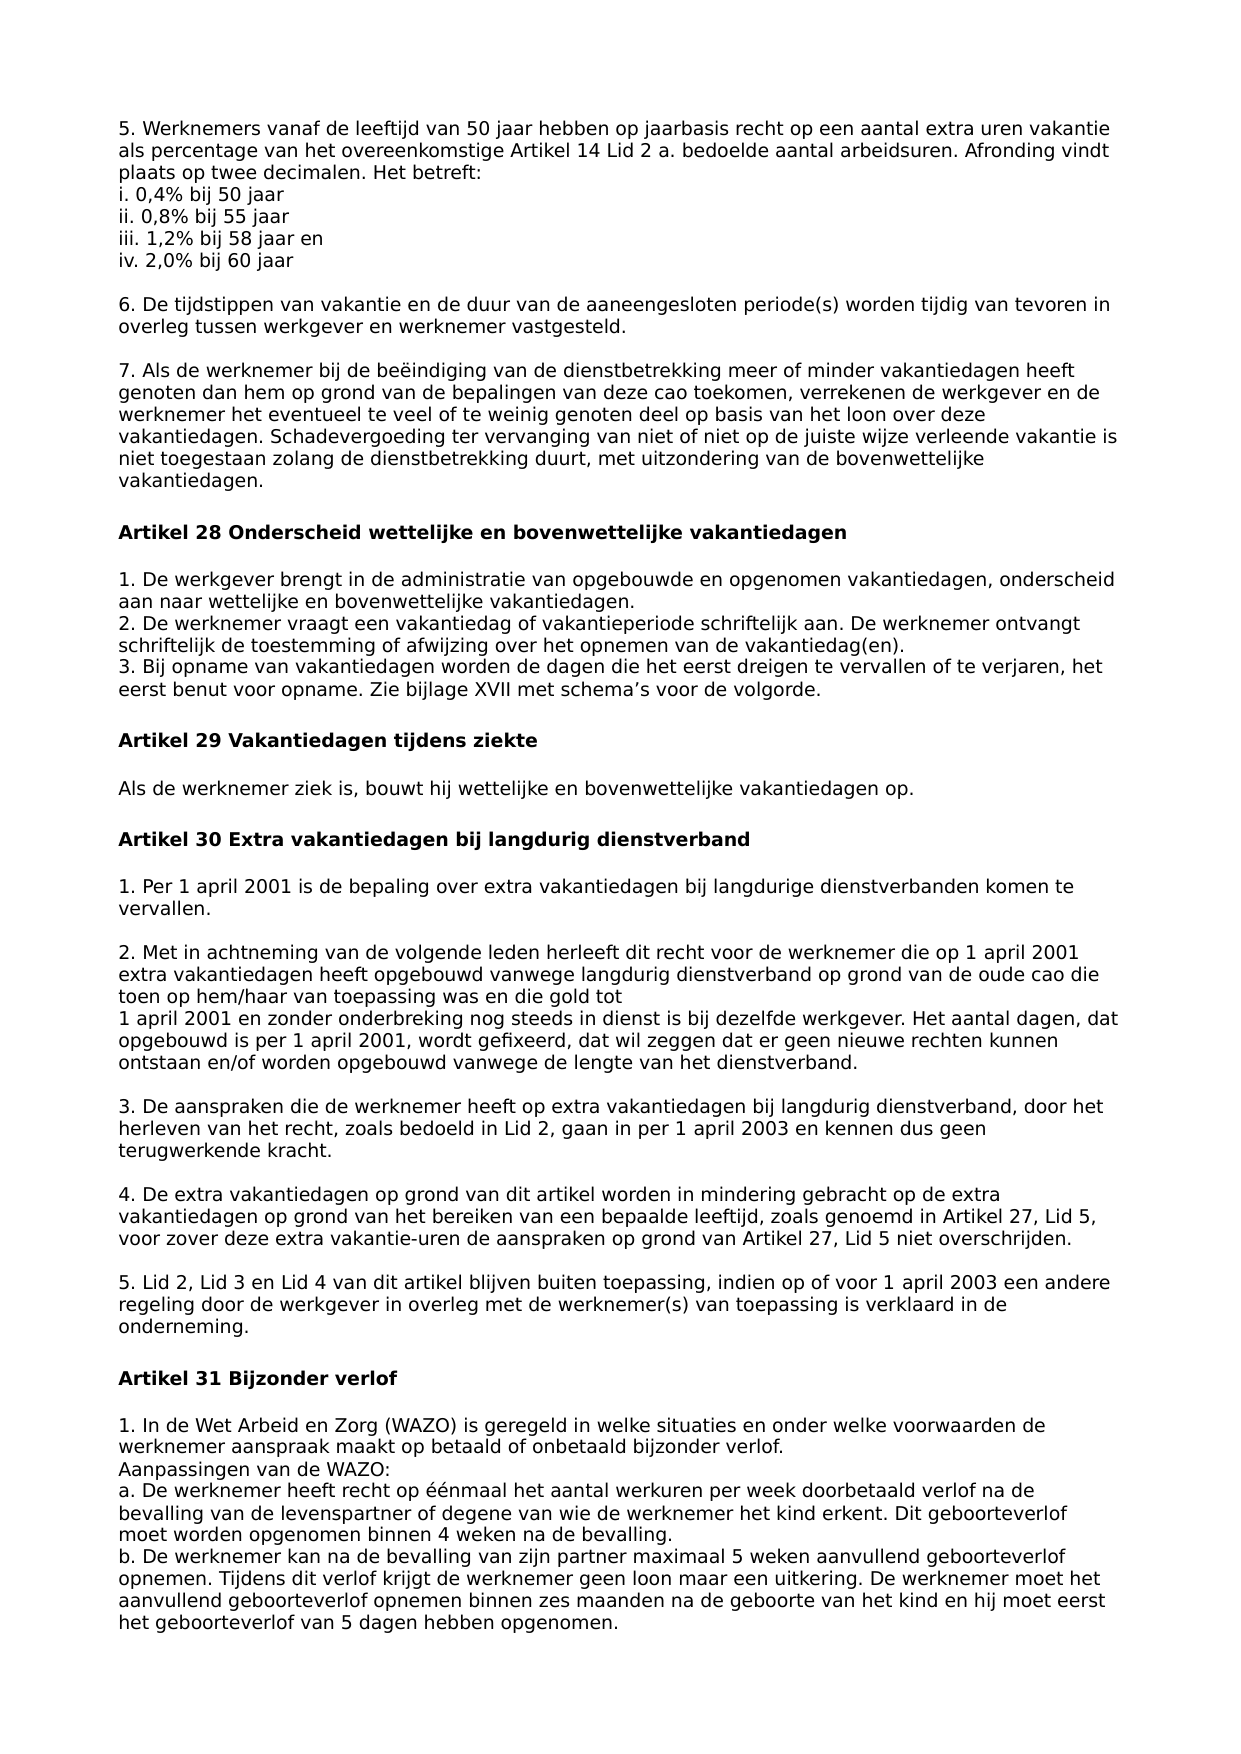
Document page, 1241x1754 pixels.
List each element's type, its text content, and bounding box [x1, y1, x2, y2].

text a. De werknemer heeft recht op éénmaal het aantal werkuren per week doorbetaald verlof na de bevalling van de levenspartner of degene van wie de werknemer het kind erkent. Dit geboorteverlof moet worden opgenomen binnen 4 weken na de bevalling. [118, 1480, 1122, 1546]
text 1. In de Wet Arbeid en Zorg (WAZO) is geregeld in welke situaties en onder welke voorwaarden de werknemer aanspraak maakt op betaald of onbetaald bijzonder verlof. [118, 1414, 1122, 1458]
text 1 april 2001 en zonder onderbreking nog steeds in dienst is bij dezelfde werkgever. Het aantal dagen, dat opgebouwd is per 1 april 2001, wordt gefixeerd, dat wil zeggen dat er geen nieuwe rechten kunnen ontstaan en/of worden opgebouwd vanwege de lengte van het dienstverband. [118, 1008, 1122, 1074]
subtitle Artikel 29 Vakantiedagen tijdens ziekte [118, 730, 1122, 752]
text b. De werknemer kan na de bevalling van zijn partner maximaal 5 weken aanvullend geboorteverlof opnemen. Tijdens dit verlof krijgt de werknemer geen loon maar een uitkering. De werknemer moet het aanvullend geboorteverlof opnemen binnen zes maanden na de geboorte van het kind en hij moet eerst het geboorteverlof van 5 dagen hebben opgenomen. [118, 1546, 1122, 1634]
text Aanpassingen van de WAZO: [118, 1458, 1122, 1480]
text Als de werknemer ziek is, bouwt hij wettelijke en bovenwettelijke vakantiedagen op. [118, 777, 1122, 799]
text 5. Lid 2, Lid 3 en Lid 4 van dit artikel blijven buiten toepassing, indien op of voor 1 april 2003 een andere regeling door de werkgever in overleg met de werknemer(s) van toepassing is verklaard in de onderneming. [118, 1272, 1122, 1337]
text 6. De tijdstippen van vakantie en de duur van de aaneengesloten periode(s) worden tijdig van tevoren in overleg tussen werkgever en werknemer vastgesteld. [118, 294, 1122, 338]
text 4. De extra vakantiedagen op grond van dit artikel worden in mindering gebracht op de extra vakantiedagen op grond van het bereiken van een bepaalde leeftijd, zoals genoemd in Artikel 27, Lid 5, voor zover deze extra vakantie-uren de aanspraken op grond van Artikel 27, Lid 5 niet overschrijden. [118, 1184, 1122, 1250]
text iv. 2,0% bij 60 jaar [118, 250, 1122, 272]
text 2. De werknemer vraagt een vakantiedag of vakantieperiode schriftelijk aan. De werknemer ontvangt schriftelijk de toestemming of afwijzing over het opnemen van de vakantiedag(en). [118, 612, 1122, 656]
text 5. Werknemers vanaf de leeftijd van 50 jaar hebben op jaarbasis recht op een aantal extra uren vakantie als percentage van het overeenkomstige Artikel 14 Lid 2 a. bedoelde aantal arbeidsuren. Afronding vindt plaats op twee decimalen. Het betreft: [118, 118, 1122, 184]
subtitle Artikel 28 Onderscheid wettelijke en bovenwettelijke vakantiedagen [118, 522, 1122, 543]
text iii. 1,2% bij 58 jaar en [118, 228, 1122, 250]
text 3. Bij opname van vakantiedagen worden de dagen die het eerst dreigen te vervallen of te verjaren, het eerst benut voor opname. Zie bijlage XVII met schema’s voor de volgorde. [118, 656, 1122, 700]
subtitle Artikel 31 Bijzonder verlof [118, 1367, 1122, 1389]
text ii. 0,8% bij 55 jaar [118, 206, 1122, 228]
text 3. De aanspraken die de werknemer heeft op extra vakantiedagen bij langdurig dienstverband, door het herleven van het recht, zoals bedoeld in Lid 2, gaan in per 1 april 2003 en kennen dus geen terugwerkende kracht. [118, 1096, 1122, 1162]
text 2. Met in achtneming van de volgende leden herleeft dit recht voor de werknemer die op 1 april 2001 extra vakantiedagen heeft opgebouwd vanwege langdurig dienstverband op grond van de oude cao die toen op hem/haar van toepassing was en die gold tot [118, 942, 1122, 1008]
text i. 0,4% bij 50 jaar [118, 184, 1122, 206]
subtitle Artikel 30 Extra vakantiedagen bij langdurig dienstverband [118, 829, 1122, 851]
text 7. Als de werknemer bij de beëindiging van de dienstbetrekking meer of minder vakantiedagen heeft genoten dan hem op grond van de bepalingen van deze cao toekomen, verrekenen de werkgever en de werknemer het eventueel te veel of te weinig genoten deel op basis van het loon over deze vakantiedagen. Schadevergoeding ter vervanging van niet of niet op de juiste wijze verleende vakantie is niet toegestaan zolang de dienstbetrekking duurt, met uitzondering van de bovenwettelijke vakantiedagen. [118, 360, 1122, 492]
text 1. Per 1 april 2001 is de bepaling over extra vakantiedagen bij langdurige dienstverbanden komen te vervallen. [118, 876, 1122, 920]
text 1. De werkgever brengt in de administratie van opgebouwde en opgenomen vakantiedagen, onderscheid aan naar wettelijke en bovenwettelijke vakantiedagen. [118, 568, 1122, 612]
